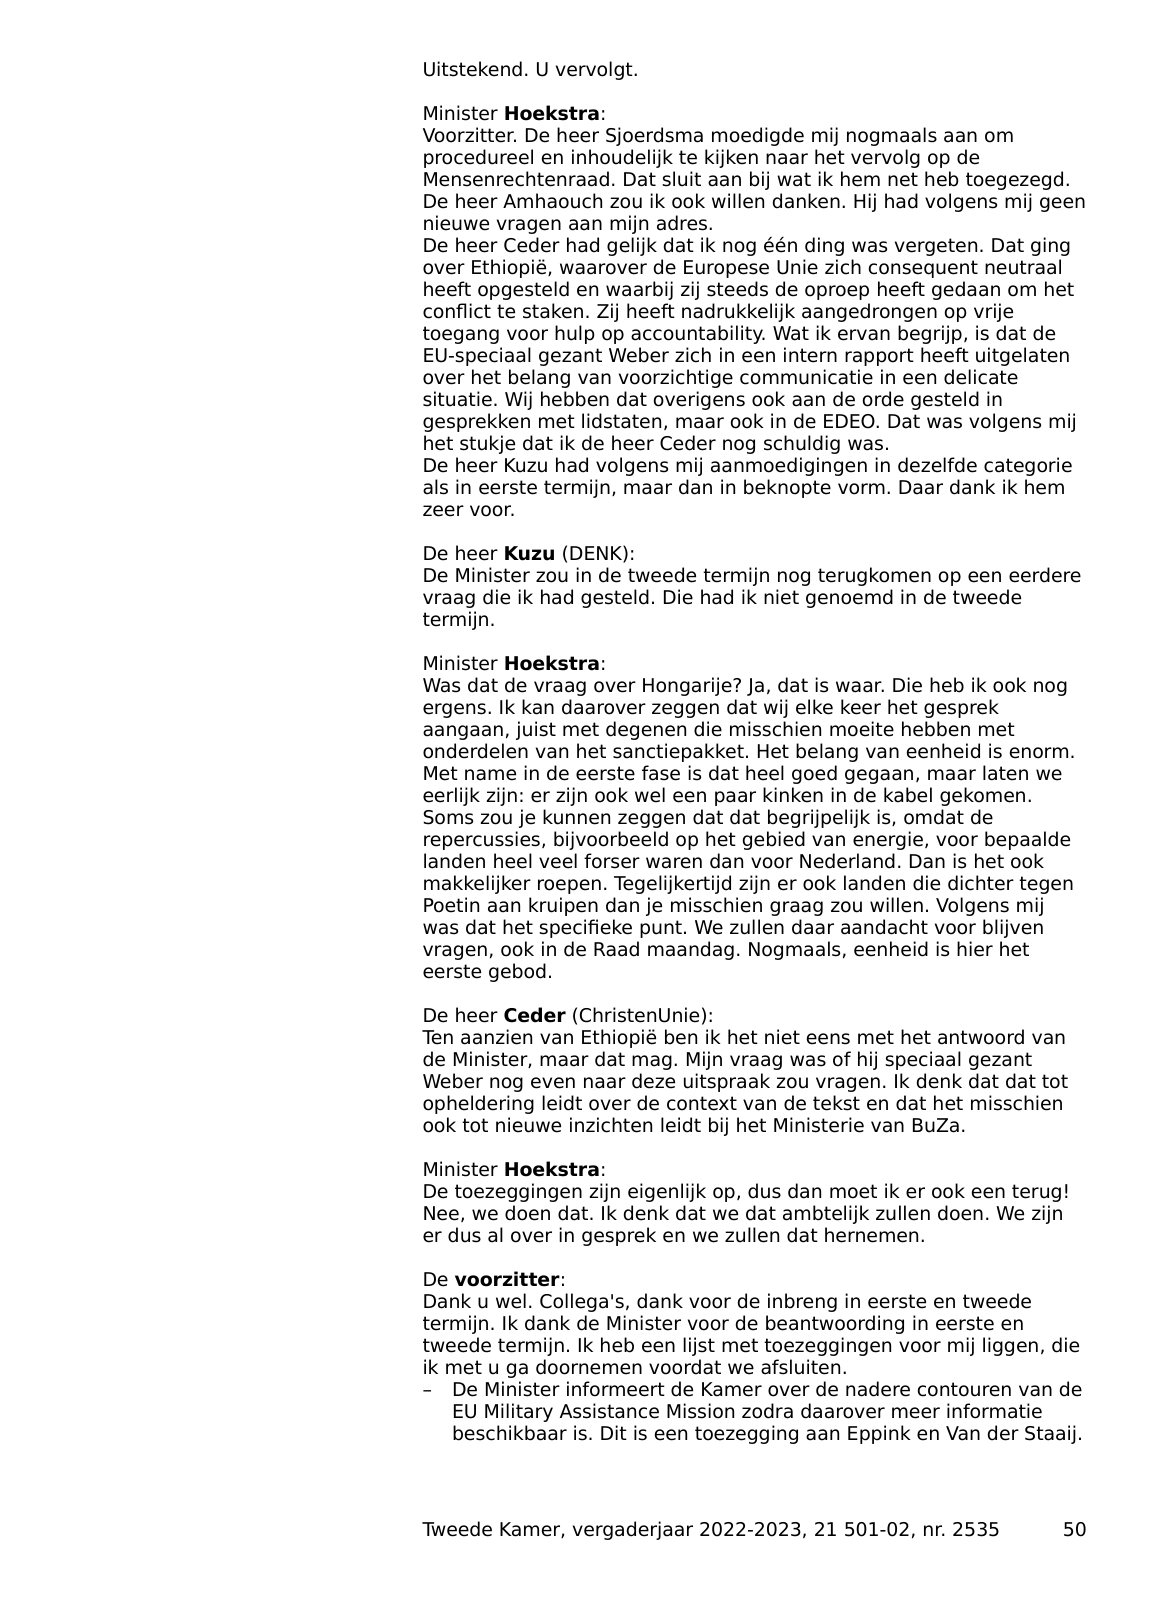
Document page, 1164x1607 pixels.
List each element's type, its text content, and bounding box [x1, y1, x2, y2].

text De voorzitter: [422, 1269, 1087, 1291]
text Ten aanzien van Ethiopië ben ik het niet eens met het antwoord van de Minister, maar dat mag. Mijn vraag was of hij speciaal gezant Weber nog even naar deze uitspraak zou vragen. Ik denk dat dat tot opheldering leidt over de context van de tekst en dat het misschien ook tot nieuwe inzichten leidt bij het Ministerie van BuZa. [422, 1027, 1087, 1137]
text Minister Hoekstra: [422, 1159, 1087, 1181]
text Minister Hoekstra: [422, 653, 1087, 675]
text Uitstekend. U vervolgt. [422, 59, 1087, 81]
text – De Minister informeert de Kamer over de nadere contouren van de EU Military Assistance Mission zodra daarover meer informatie beschikbaar is. Dit is een toezegging aan Eppink en Van der Staaij. [422, 1379, 1087, 1445]
text De heer Kuzu had volgens mij aanmoedigingen in dezelfde categorie als in eerste termijn, maar dan in beknopte vorm. Daar dank ik hem zeer voor. [422, 455, 1087, 521]
text De Minister zou in de tweede termijn nog terugkomen op een eerdere vraag die ik had gesteld. Die had ik niet genoemd in de tweede termijn. [422, 565, 1087, 631]
text De heer Kuzu (DENK): [422, 543, 1087, 565]
text De heer Ceder (ChristenUnie): [422, 1005, 1087, 1027]
text Minister Hoekstra: [422, 103, 1087, 125]
text Dank u wel. Collega's, dank voor de inbreng in eerste en tweede termijn. Ik dank de Minister voor de beantwoording in eerste en tweede termijn. Ik heb een lijst met toezeggingen voor mij liggen, die ik met u ga doornemen voordat we afsluiten. [422, 1291, 1087, 1379]
text Was dat de vraag over Hongarije? Ja, dat is waar. Die heb ik ook nog ergens. Ik kan daarover zeggen dat wij elke keer het gesprek aangaan, juist met degenen die misschien moeite hebben met onderdelen van het sanctiepakket. Het belang van eenheid is enorm. Met name in de eerste fase is dat heel goed gegaan, maar laten we eerlijk zijn: er zijn ook wel een paar kinken in de kabel gekomen. Soms zou je kunnen zeggen dat dat begrijpelijk is, omdat de repercussies, bijvoorbeeld op het gebied van energie, voor bepaalde landen heel veel forser waren dan voor Nederland. Dan is het ook makkelijker roepen. Tegelijkertijd zijn er ook landen die dichter tegen Poetin aan kruipen dan je misschien graag zou willen. Volgens mij was dat het specifieke punt. We zullen daar aandacht voor blijven vragen, ook in de Raad maandag. Nogmaals, eenheid is hier het eerste gebod. [422, 675, 1087, 983]
text De toezeggingen zijn eigenlijk op, dus dan moet ik er ook een terug! Nee, we doen dat. Ik denk dat we dat ambtelijk zullen doen. We zijn er dus al over in gesprek en we zullen dat hernemen. [422, 1181, 1087, 1247]
text Voorzitter. De heer Sjoerdsma moedigde mij nogmaals aan om procedureel en inhoudelijk te kijken naar het vervolg op de Mensenrechtenraad. Dat sluit aan bij wat ik hem net heb toegezegd. [422, 125, 1087, 191]
text De heer Ceder had gelijk dat ik nog één ding was vergeten. Dat ging over Ethiopië, waarover de Europese Unie zich consequent neutraal heeft opgesteld en waarbij zij steeds de oproep heeft gedaan om het conflict te staken. Zij heeft nadrukkelijk aangedrongen op vrije toegang voor hulp op accountability. Wat ik ervan begrijp, is dat de EU-speciaal gezant Weber zich in een intern rapport heeft uitgelaten over het belang van voorzichtige communicatie in een delicate situatie. Wij hebben dat overigens ook aan de orde gesteld in gesprekken met lidstaten, maar ook in de EDEO. Dat was volgens mij het stukje dat ik de heer Ceder nog schuldig was. [422, 235, 1087, 455]
text De heer Amhaouch zou ik ook willen danken. Hij had volgens mij geen nieuwe vragen aan mijn adres. [422, 191, 1087, 235]
